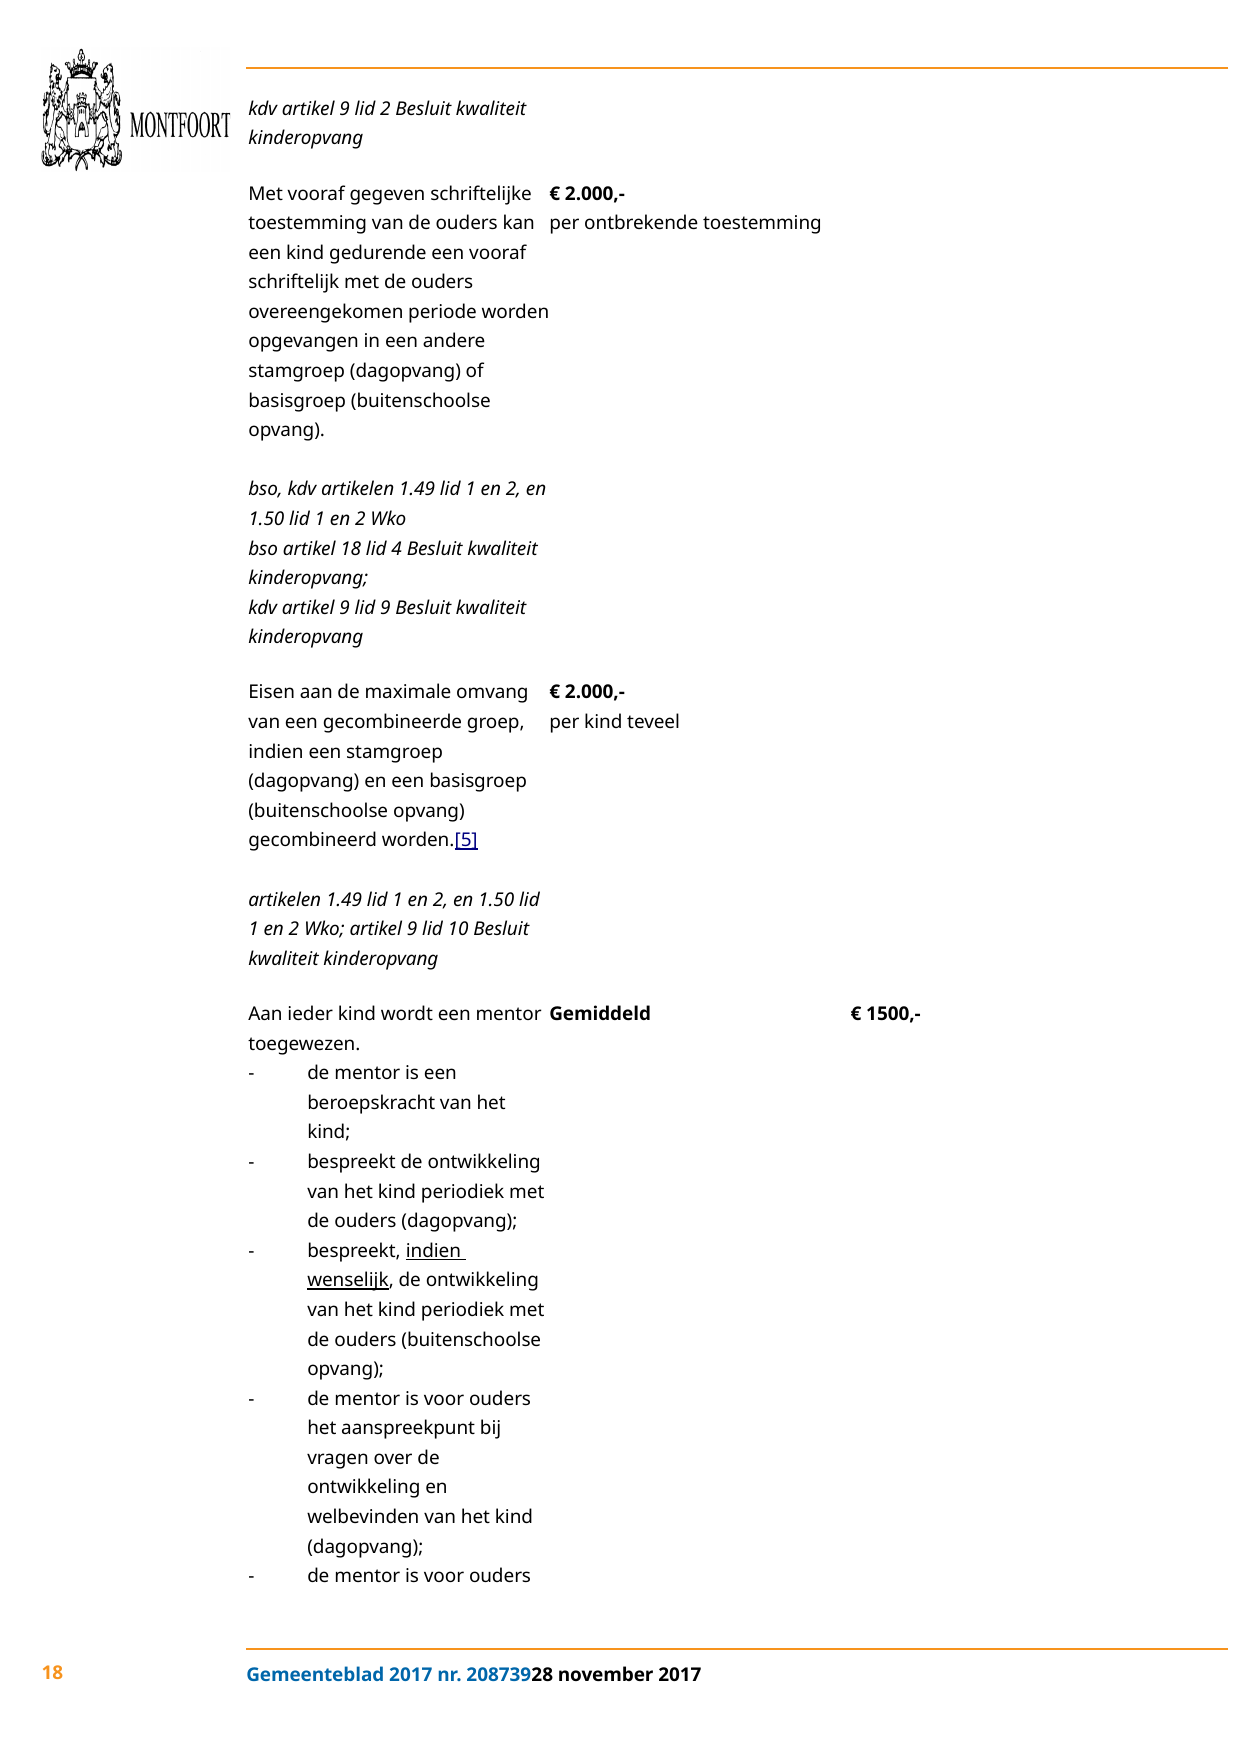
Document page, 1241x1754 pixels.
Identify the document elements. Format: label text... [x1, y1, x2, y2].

table_header kdv artikel 9 lid 2 Besluit kwaliteit kinderopvang [248, 95, 549, 180]
table_cell Eisen aan de maximale omvang van een gecombineerde groep, indien een stamgroep (dagopvang) en een basisgroep (buitenschoolse opvang) gecombineerd worden.[5] artikelen 1.49 lid 1 en 2, en 1.50 lid 1 en 2 Wko; artikel 9 lid 10 Besluit kwaliteit kinderopvang [248, 679, 549, 1000]
table_cell € 2.000,- per kind teveel [549, 679, 850, 1000]
table_cell Met vooraf gegeven schriftelijke toestemming van de ouders kan een kind gedurende een vooraf schriftelijk met de ouders overeengekomen periode worden opgevangen in een andere stamgroep (dagopvang) of basisgroep (buitenschoolse opvang). bso, kdv artikelen 1.49 lid 1 en 2, en 1.50 lid 1 en 2 Wko bso artikel 18 lid 4 Besluit kwaliteit kinderopvang; kdv artikel 9 lid 9 Besluit kwaliteit kinderopvang [248, 180, 549, 679]
table_cell Gemiddeld [549, 1000, 850, 1588]
table_cell € 2.000,- per ontbrekende toestemming [549, 180, 850, 679]
table_header [850, 95, 1152, 180]
table_header [549, 95, 850, 180]
picture [41, 47, 231, 172]
table_cell € 1500,- [850, 1000, 1152, 1588]
table_cell Aan ieder kind wordt een mentor toegewezen. de mentor is een beroepskracht van het kind; bespreekt de ontwikkeling van het kind periodiek met de ouders (dagopvang); bespreekt, indien wenselijk, de ontwikkeling van het kind periodiek met de ouders (buitenschoolse opvang); de mentor is voor ouders het aanspreekpunt bij vragen over de ontwikkeling en welbevinden van het kind (dagopvang); de mentor is voor ouders [248, 1000, 549, 1588]
